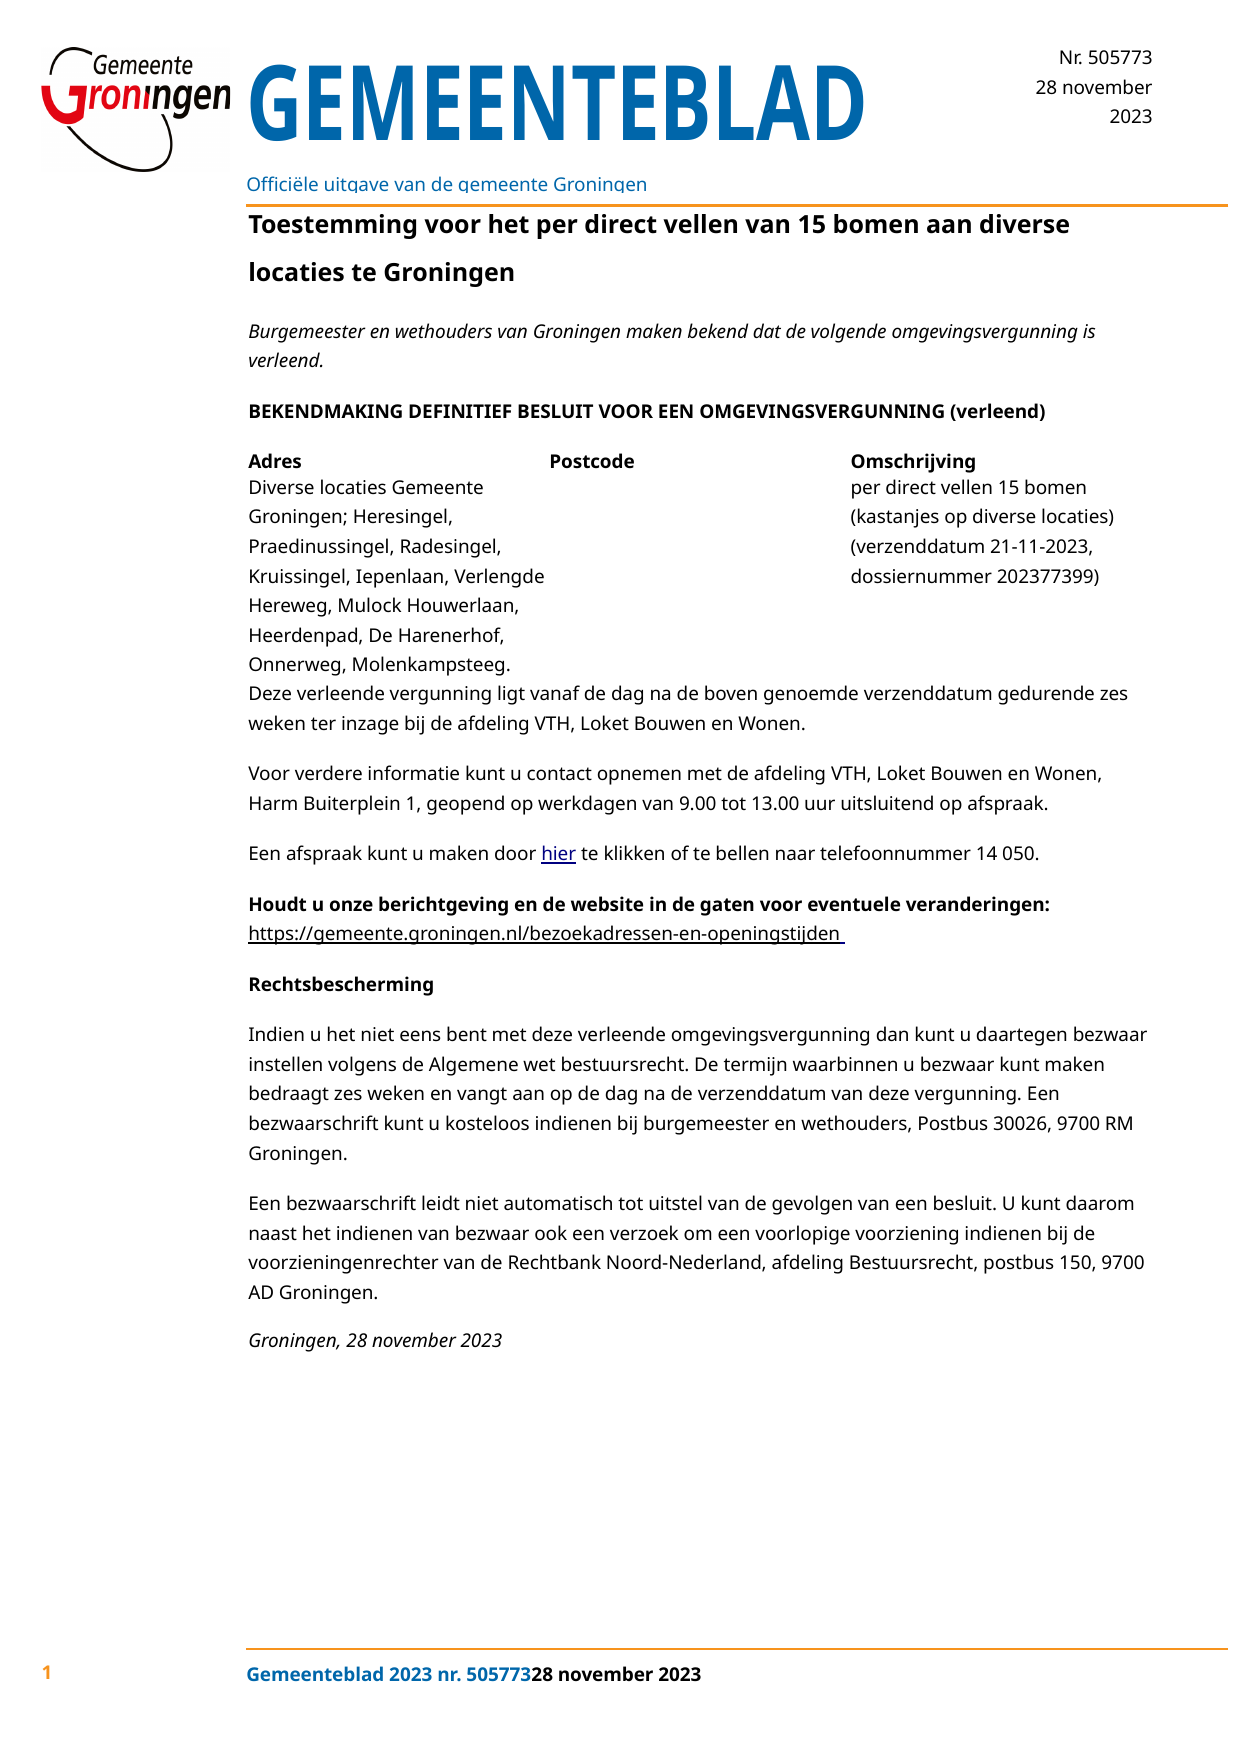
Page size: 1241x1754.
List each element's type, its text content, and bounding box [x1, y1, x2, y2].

text Toestemming voor het per direct vellen van 15 bomen aan diverse locaties te Groningen [248, 207, 1152, 288]
text Rechtsbescherming [248, 971, 1152, 997]
text Burgemeester en wethouders van Groningen maken bekend dat de volgende omgevingsvergunning is verleend. [248, 318, 1152, 373]
text Voor verdere informatie kunt u contact opnemen met de afdeling VTH, Loket Bouwen en Wonen, Harm Buiterplein 1, geopend op werkdagen van 9.00 tot 13.00 uur uitsluitend op afspraak. [248, 761, 1152, 816]
table_header Omschrijving [850, 449, 1152, 474]
table_cell [549, 474, 850, 677]
table_cell per direct vellen 15 bomen (kastanjes op diverse locaties) (verzenddatum 21-11-2023, dossiernummer 202377399) [850, 474, 1152, 677]
text BEKENDMAKING DEFINITIEF BESLUIT VOOR EEN OMGEVINGSVERGUNNING (verleend) [248, 398, 1152, 424]
text Groningen, 28 november 2023 [248, 1327, 1152, 1352]
picture [41, 47, 231, 172]
table_cell Diverse locaties Gemeente Groningen; Heresingel, Praedinussingel, Radesingel, Kruissingel, Iepenlaan, Verlengde Hereweg, Mulock Houwerlaan, Heerdenpad, De Harenerhof, Onnerweg, Molenkampsteeg. [248, 474, 549, 677]
text Een bezwaarschrift leidt niet automatisch tot uitstel van de gevolgen van een besluit. U kunt daarom naast het indienen van bezwaar ook een verzoek om een voorlopige voorziening indienen bij de voorzieningenrechter van de Rechtbank Noord-Nederland, afdeling Bestuursrecht, postbus 150, 9700 AD Groningen. [248, 1190, 1152, 1305]
text Deze verleende vergunning ligt vanaf de dag na de boven genoemde verzenddatum gedurende zes weken ter inzage bij de afdeling VTH, Loket Bouwen en Wonen. [248, 681, 1152, 736]
text Een afspraak kunt u maken door hier te klikken of te bellen naar telefoonnummer 14 050. [248, 841, 1152, 866]
text Houdt u onze berichtgeving en de website in de gaten voor eventuele veranderingen: https://gemeente.groningen.nl/bezoekadressen-en-openingstijden [248, 891, 1152, 946]
table_header Adres [248, 449, 549, 474]
table_header Postcode [549, 449, 850, 474]
text Indien u het niet eens bent met deze verleende omgevingsvergunning dan kunt u daartegen bezwaar instellen volgens de Algemene wet bestuursrecht. De termijn waarbinnen u bezwaar kunt maken bedraagt zes weken en vangt aan op de dag na de verzenddatum van deze vergunning. Een bezwaarschrift kunt u kosteloos indienen bij burgemeester en wethouders, Postbus 30026, 9700 RM Groningen. [248, 1021, 1152, 1166]
